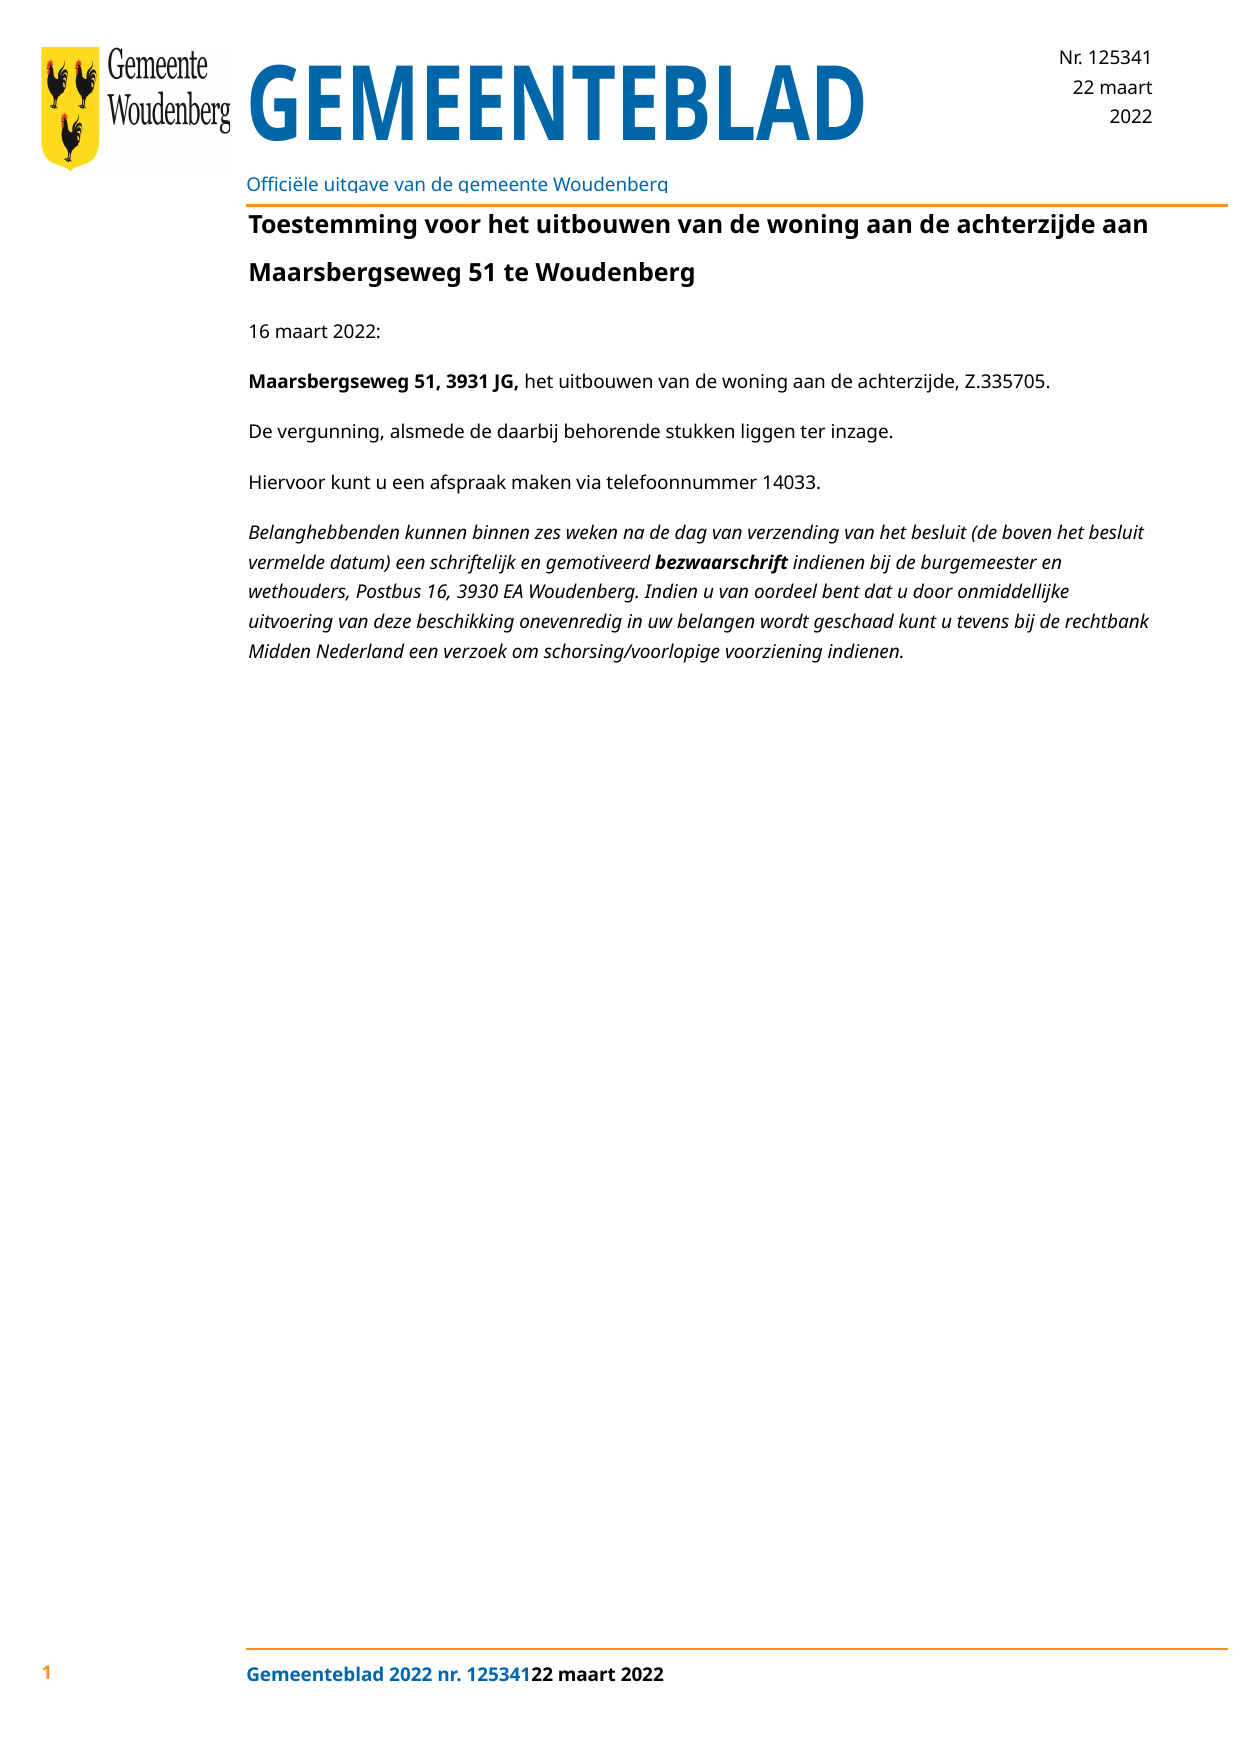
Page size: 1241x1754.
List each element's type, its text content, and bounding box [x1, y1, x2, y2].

text Hiervoor kunt u een afspraak maken via telefoonnummer 14033. [248, 469, 1152, 495]
picture [41, 47, 231, 172]
text De vergunning, alsmede de daarbij behorende stukken liggen ter inzage. [248, 419, 1152, 444]
text 16 maart 2022: [248, 318, 1152, 344]
text Belanghebbenden kunnen binnen zes weken na de dag van verzending van het besluit (de boven het besluit vermelde datum) een schriftelijk en gemotiveerd bezwaarschrift indienen bij de burgemeester en wethouders, Postbus 16, 3930 EA Woudenberg. Indien u van oordeel bent dat u door onmiddellijke uitvoering van deze beschikking onevenredig in uw belangen wordt geschaad kunt u tevens bij de rechtbank Midden Nederland een verzoek om schorsing/voorlopige voorziening indienen. [248, 519, 1152, 664]
text Toestemming voor het uitbouwen van de woning aan de achterzijde aan Maarsbergseweg 51 te Woudenberg [248, 207, 1152, 288]
text Maarsbergseweg 51, 3931 JG, het uitbouwen van de woning aan de achterzijde, Z.335705. [248, 368, 1152, 394]
